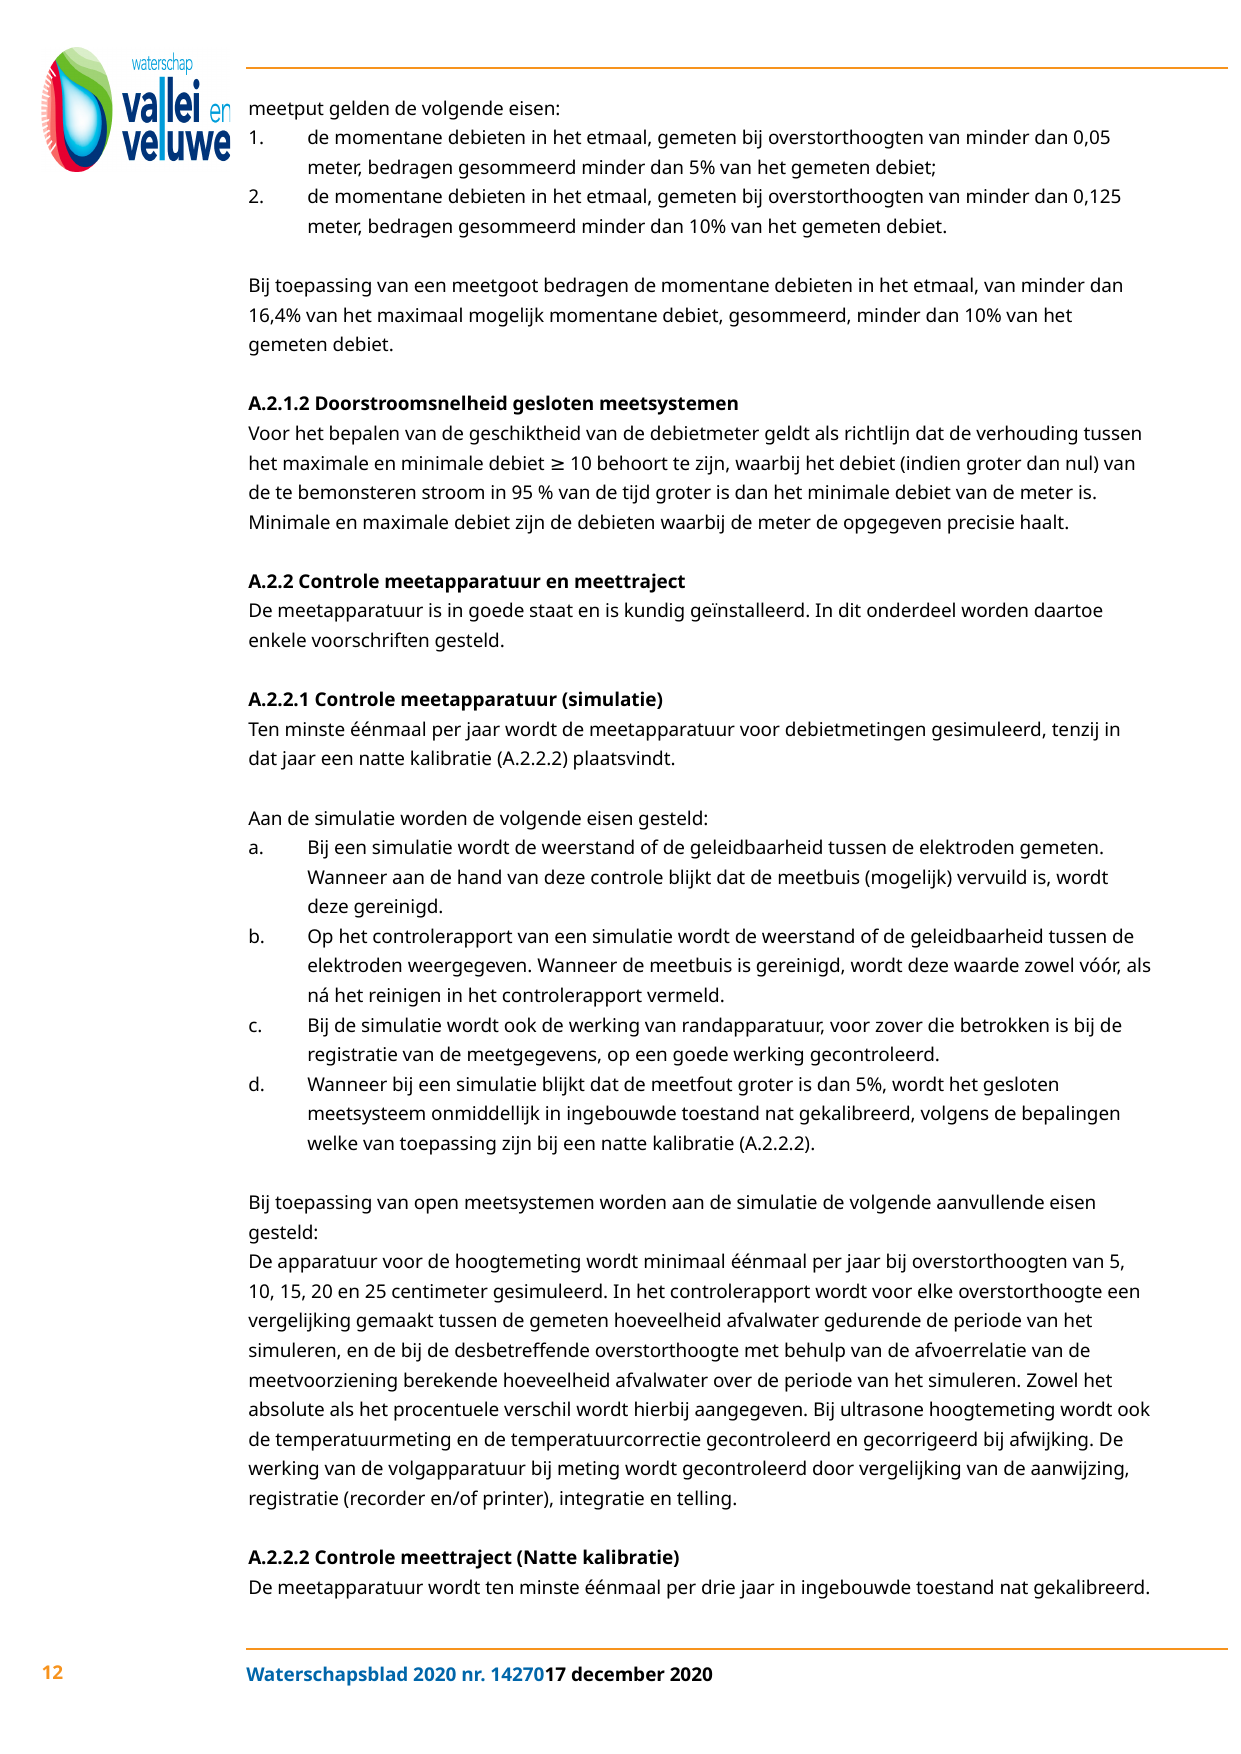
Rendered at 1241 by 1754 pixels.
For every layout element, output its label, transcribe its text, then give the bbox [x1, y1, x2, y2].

text Voor het bepalen van de geschiktheid van de debietmeter geldt als richtlijn dat de verhouding tussen het maximale en minimale debiet ≥ 10 behoort te zijn, waarbij het debiet (indien groter dan nul) van de te bemonsteren stroom in 95 % van de tijd groter is dan het minimale debiet van de meter is. Minimale en maximale debiet zijn de debieten waarbij de meter de opgegeven precisie haalt. [248, 420, 1152, 535]
text A.2.2.1 Controle meetapparatuur (simulatie) [248, 686, 1152, 712]
list Op het controlerapport van een simulatie wordt de weerstand of de geleidbaarheid tussen de elektroden weergegeven. Wanneer de meetbuis is gereinigd, wordt deze waarde zowel vóór, als ná het reinigen in het controlerapport vermeld. [248, 923, 1152, 1008]
list Wanneer bij een simulatie blijkt dat de meetfout groter is dan 5%, wordt het gesloten meetsysteem onmiddellijk in ingebouwde toestand nat gekalibreerd, volgens de bepalingen welke van toepassing zijn bij een natte kalibratie (A.2.2.2). [248, 1071, 1152, 1156]
text A.2.2 Controle meetapparatuur en meettraject [248, 568, 1152, 594]
text De apparatuur voor de hoogtemeting wordt minimaal éénmaal per jaar bij overstorthoogten van 5, 10, 15, 20 en 25 centimeter gesimuleerd. In het controlerapport wordt voor elke overstorthoogte een vergelijking gemaakt tussen de gemeten hoeveelheid afvalwater gedurende de periode van het simuleren, en de bij de desbetreffende overstorthoogte met behulp van de afvoerrelatie van de meetvoorziening berekende hoeveelheid afvalwater over de periode van het simuleren. Zowel het absolute als het procentuele verschil wordt hierbij aangegeven. Bij ultrasone hoogtemeting wordt ook de temperatuurmeting en de temperatuurcorrectie gecontroleerd en gecorrigeerd bij afwijking. De werking van de volgapparatuur bij meting wordt gecontroleerd door vergelijking van de aanwijzing, registratie (recorder en/of printer), integratie en telling. [248, 1248, 1152, 1511]
list Bij een simulatie wordt de weerstand of de geleidbaarheid tussen de elektroden gemeten. Wanneer aan de hand van deze controle blijkt dat de meetbuis (mogelijk) vervuild is, wordt deze gereinigd. [248, 834, 1152, 919]
text De meetapparatuur is in goede staat en is kundig geïnstalleerd. In dit onderdeel worden daartoe enkele voorschriften gesteld. [248, 598, 1152, 653]
text Bij toepassing van open meetsystemen worden aan de simulatie de volgende aanvullende eisen gesteld: [248, 1189, 1152, 1245]
list de momentane debieten in het etmaal, gemeten bij overstorthoogten van minder dan 0,05 meter, bedragen gesommeerd minder dan 5% van het gemeten debiet; [248, 124, 1152, 180]
text A.2.1.2 Doorstroomsnelheid gesloten meetsystemen [248, 391, 1152, 416]
text A.2.2.2 Controle meettraject (Natte kalibratie) [248, 1544, 1152, 1570]
picture [41, 47, 231, 172]
text Bij toepassing van een meetgoot bedragen de momentane debieten in het etmaal, van minder dan 16,4% van het maximaal mogelijk momentane debiet, gesommeerd, minder dan 10% van het gemeten debiet. [248, 272, 1152, 357]
text meetput gelden de volgende eisen: [248, 95, 1152, 121]
list Bij de simulatie wordt ook de werking van randapparatuur, voor zover die betrokken is bij de registratie van de meetgegevens, op een goede werking gecontroleerd. [248, 1012, 1152, 1067]
text Aan de simulatie worden de volgende eisen gesteld: [248, 805, 1152, 831]
list de momentane debieten in het etmaal, gemeten bij overstorthoogten van minder dan 0,125 meter, bedragen gesommeerd minder dan 10% van het gemeten debiet. [248, 183, 1152, 239]
text Ten minste éénmaal per jaar wordt de meetapparatuur voor debietmetingen gesimuleerd, tenzij in dat jaar een natte kalibratie (A.2.2.2) plaatsvindt. [248, 716, 1152, 771]
text De meetapparatuur wordt ten minste éénmaal per drie jaar in ingebouwde toestand nat gekalibreerd. [248, 1574, 1152, 1600]
